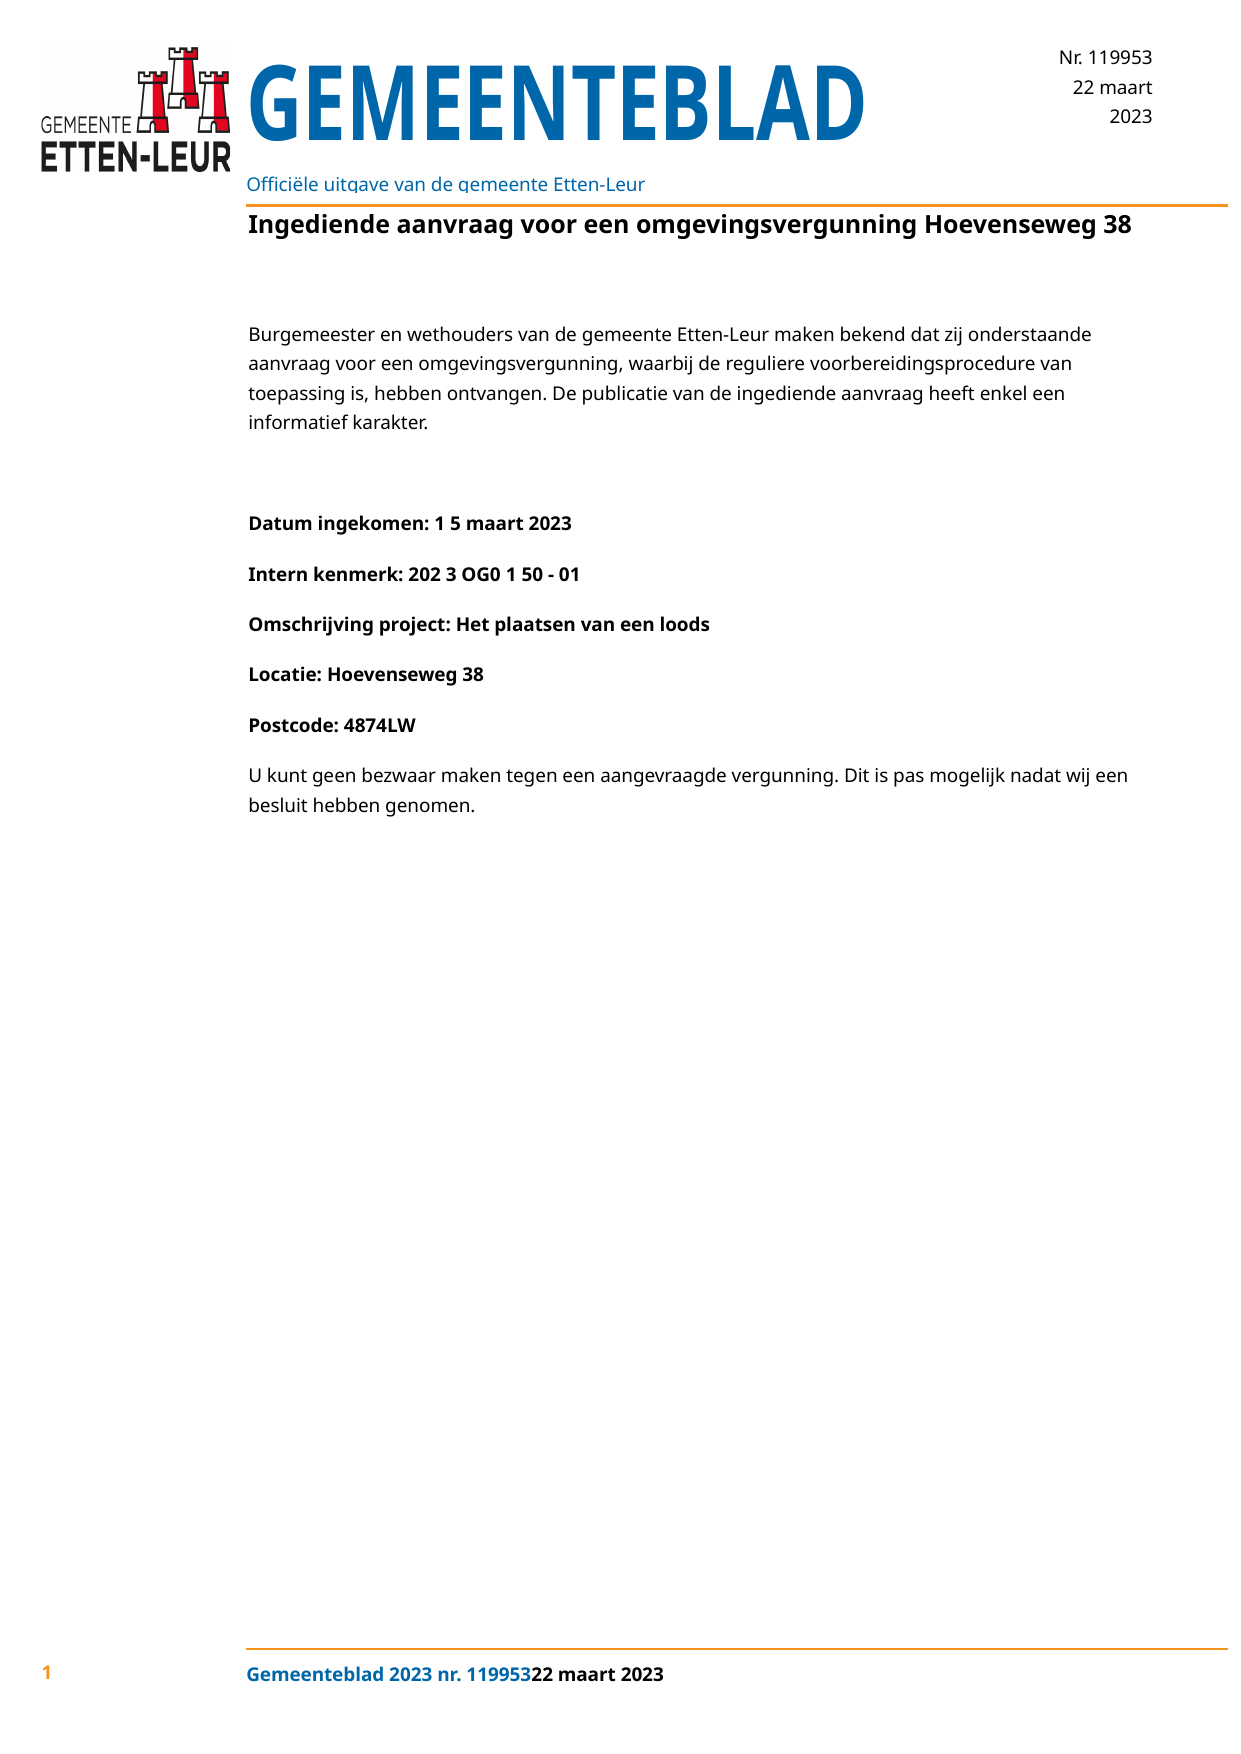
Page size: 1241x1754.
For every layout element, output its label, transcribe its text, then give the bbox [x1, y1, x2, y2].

text Burgemeester en wethouders van de gemeente Etten-Leur maken bekend dat zij onderstaande aanvraag voor een omgevingsvergunning, waarbij de reguliere voorbereidingsprocedure van toepassing is, hebben ontvangen. De publicatie van de ingediende aanvraag heeft enkel een informatief karakter. [248, 321, 1152, 435]
text Locatie: Hoevenseweg 38 [248, 662, 1152, 687]
picture [41, 47, 231, 172]
text Datum ingekomen: 1 5 maart 2023 [248, 510, 1152, 536]
text Ingediende aanvraag voor een omgevingsvergunning Hoevenseweg 38 [248, 207, 1152, 241]
text Intern kenmerk: 202 3 OG0 1 50 - 01 [248, 561, 1152, 586]
text Omschrijving project: Het plaatsen van een loods [248, 611, 1152, 637]
text U kunt geen bezwaar maken tegen een aangevraagde vergunning. Dit is pas mogelijk nadat wij een besluit hebben genomen. [248, 762, 1152, 818]
text Postcode: 4874LW [248, 712, 1152, 738]
